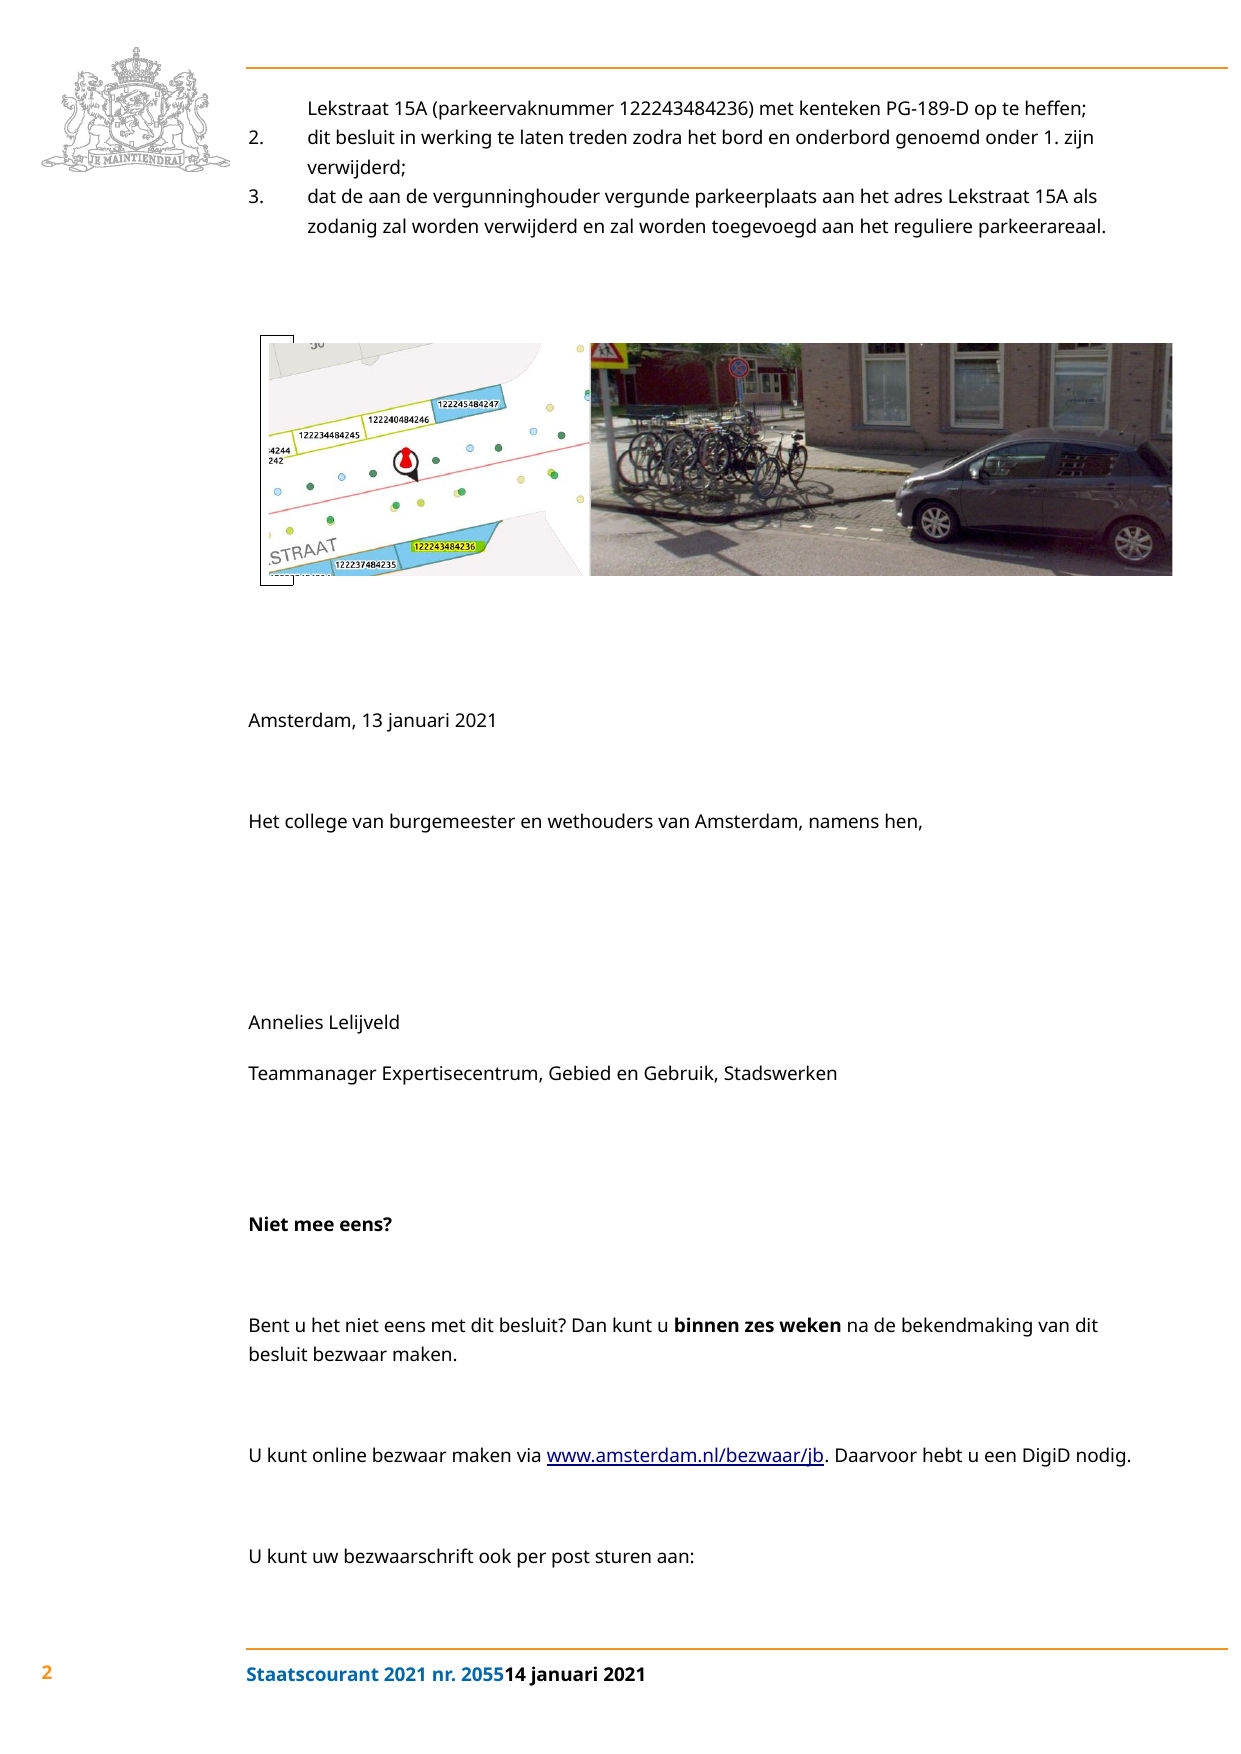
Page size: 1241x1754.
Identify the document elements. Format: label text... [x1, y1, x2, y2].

list Lekstraat 15A (parkeervaknummer 122243484236) met kenteken PG-189-D op te heffen; [248, 95, 1152, 121]
list dit besluit in werking te laten treden zodra het bord en onderbord genoemd onder 1. zijn verwijderd; [248, 124, 1152, 180]
text U kunt uw bezwaarschrift ook per post sturen aan: [248, 1543, 1152, 1569]
text Bent u het niet eens met dit besluit? Dan kunt u binnen zes weken na de bekendmaking van dit besluit bezwaar maken. [248, 1312, 1152, 1367]
text Niet mee eens? [248, 1211, 1152, 1237]
picture [41, 47, 231, 172]
list dat de aan de vergunninghouder vergunde parkeerplaats aan het adres Lekstraat 15A als zodanig zal worden verwijderd en zal worden toegevoegd aan het reguliere parkeerareaal. [248, 183, 1152, 239]
text Amsterdam, 13 januari 2021 [248, 707, 1152, 733]
text Annelies Lelijveld [248, 1009, 1152, 1035]
text Teammanager Expertisecentrum, Gebied en Gebruik, Stadswerken [248, 1060, 1152, 1086]
text Het college van burgemeester en wethouders van Amsterdam, namens hen, [248, 808, 1152, 834]
text U kunt online bezwaar maken via www.amsterdam.nl/bezwaar/jb. Daarvoor hebt u een DigiD nodig. [248, 1442, 1152, 1468]
picture [268, 343, 1173, 576]
